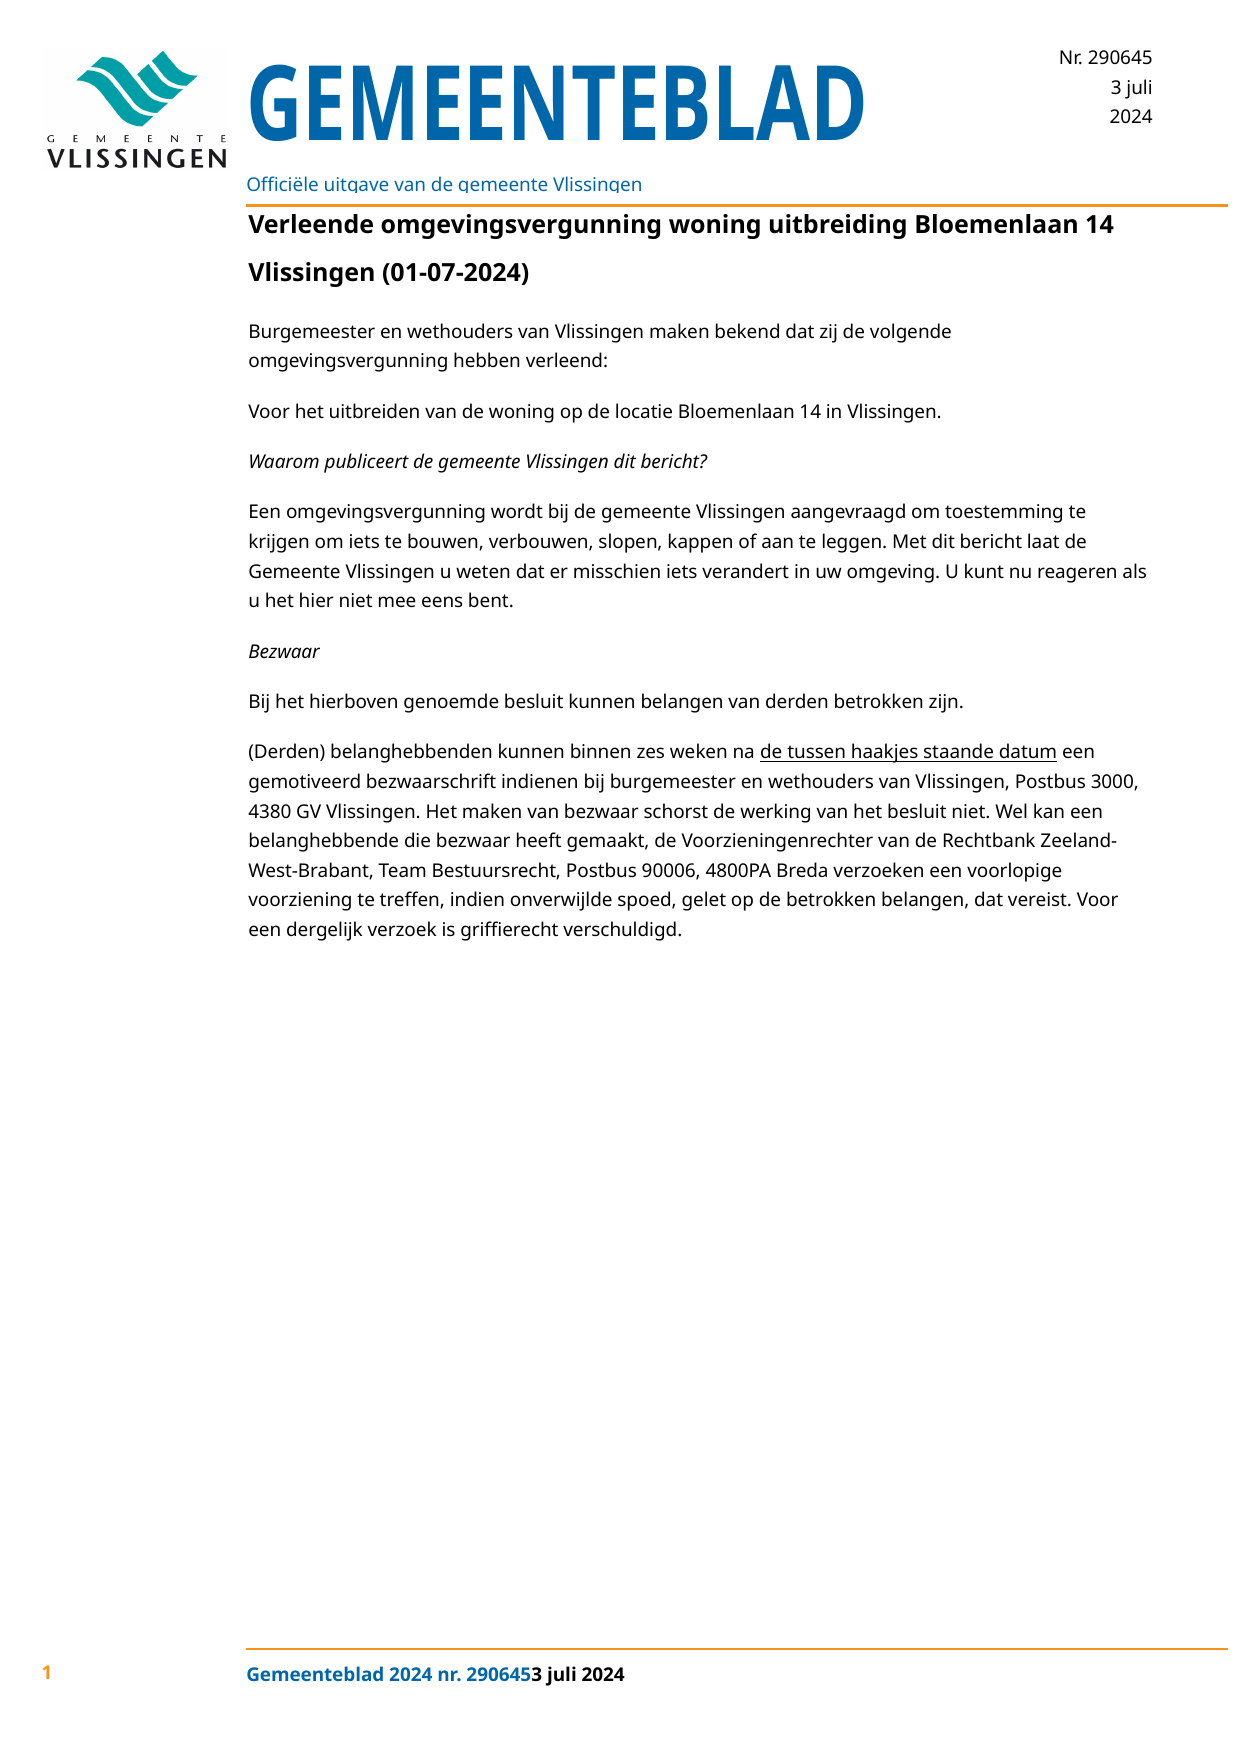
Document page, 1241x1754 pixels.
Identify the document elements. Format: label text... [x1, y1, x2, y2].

text (Derden) belanghebbenden kunnen binnen zes weken na de tussen haakjes staande datum een gemotiveerd bezwaarschrift indienen bij burgemeester en wethouders van Vlissingen, Postbus 3000, 4380 GV Vlissingen. Het maken van bezwaar schorst de werking van het besluit niet. Wel kan een belanghebbende die bezwaar heeft gemaakt, de Voorzieningenrechter van de Rechtbank Zeeland-West-Brabant, Team Bestuursrecht, Postbus 90006, 4800PA Breda verzoeken een voorlopige voorziening te treffen, indien onverwijlde spoed, gelet op de betrokken belangen, dat vereist. Voor een dergelijk verzoek is griffierecht verschuldigd. [248, 739, 1152, 942]
text Burgemeester en wethouders van Vlissingen maken bekend dat zij de volgende omgevingsvergunning hebben verleend: [248, 318, 1152, 373]
text Bij het hierboven genoemde besluit kunnen belangen van derden betrokken zijn. [248, 688, 1152, 714]
text Verleende omgevingsvergunning woning uitbreiding Bloemenlaan 14 Vlissingen (01-07-2024) [248, 207, 1152, 288]
text Waarom publiceert de gemeente Vlissingen dit bericht? [248, 448, 1152, 474]
text Een omgevingsvergunning wordt bij de gemeente Vlissingen aangevraagd om toestemming te krijgen om iets te bouwen, verbouwen, slopen, kappen of aan te leggen. Met dit bericht laat de Gemeente Vlissingen u weten dat er misschien iets verandert in uw omgeving. U kunt nu reageren als u het hier niet mee eens bent. [248, 499, 1152, 613]
picture [41, 47, 231, 172]
text Voor het uitbreiden van de woning op de locatie Bloemenlaan 14 in Vlissingen. [248, 398, 1152, 424]
text Bezwaar [248, 638, 1152, 664]
